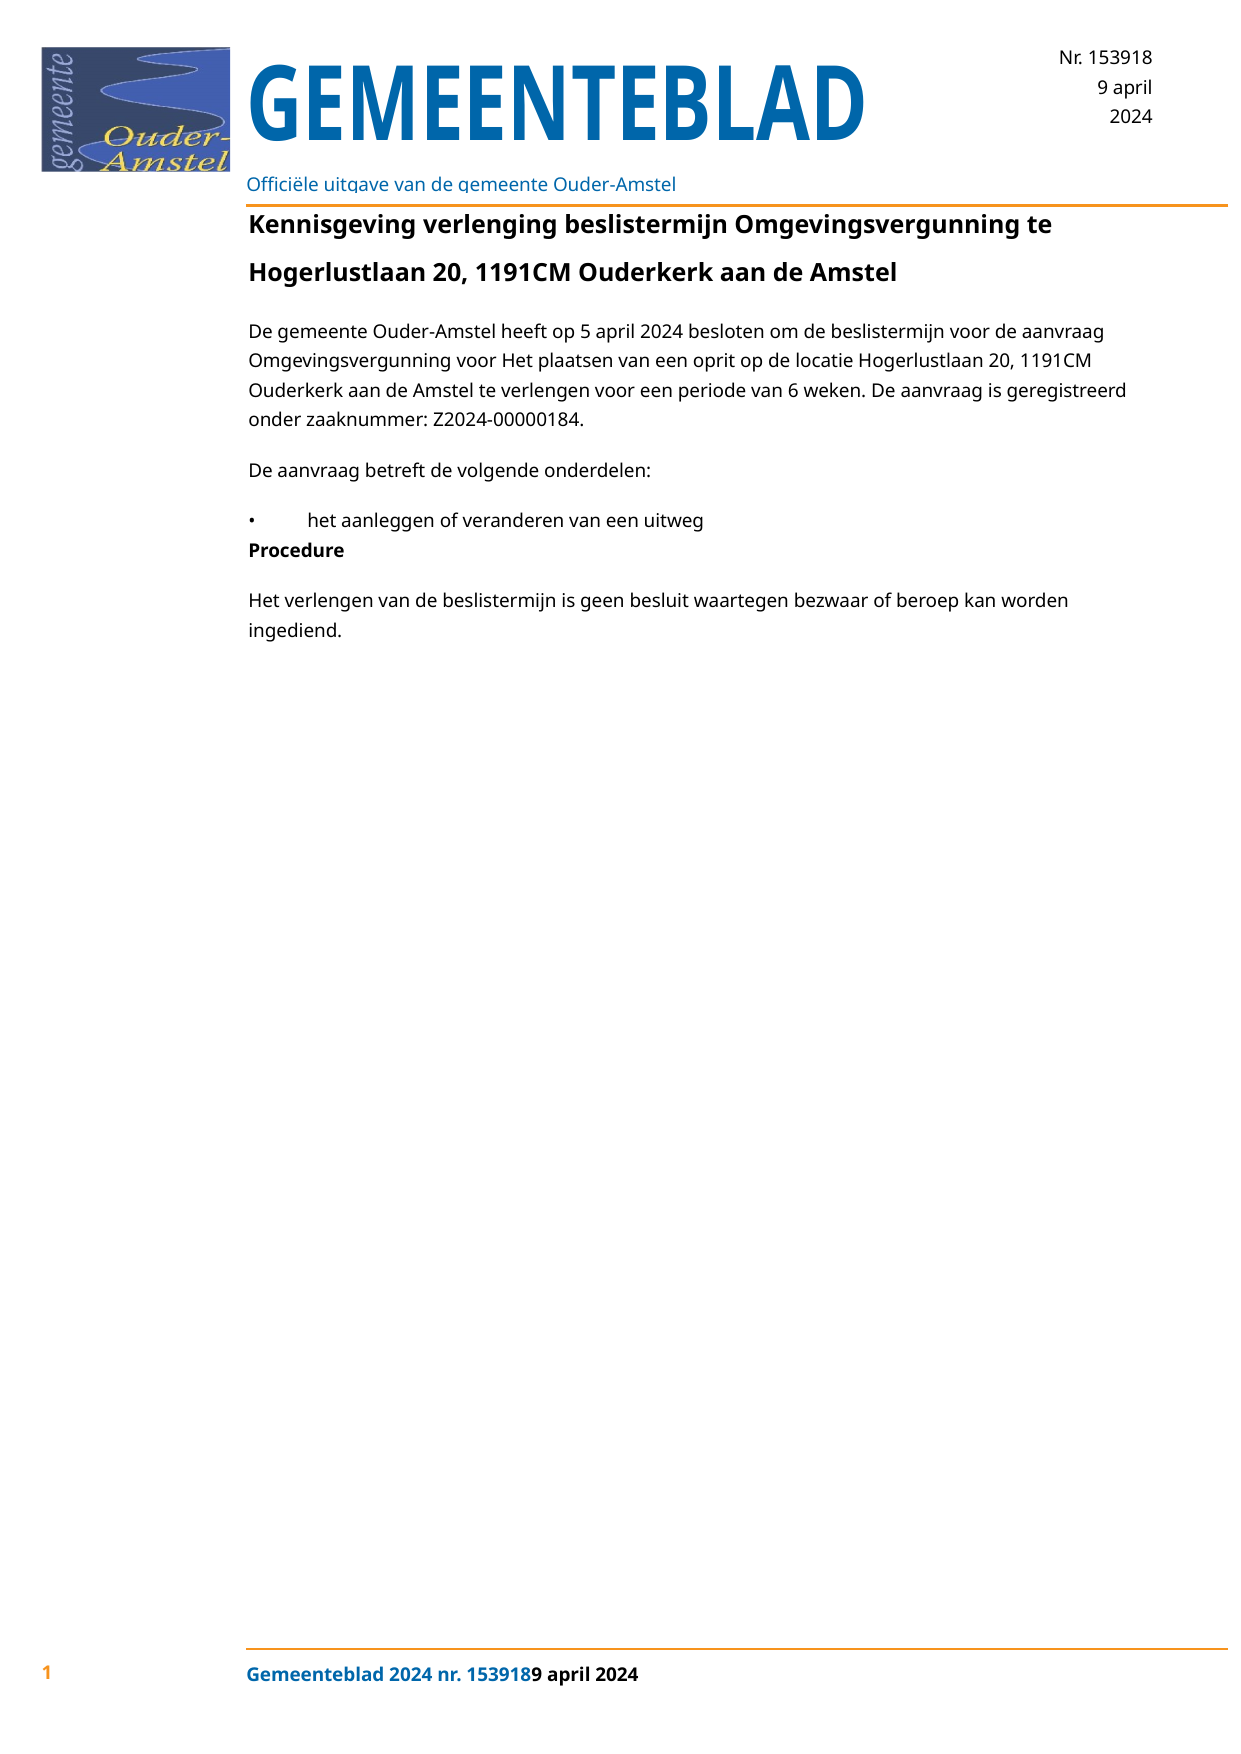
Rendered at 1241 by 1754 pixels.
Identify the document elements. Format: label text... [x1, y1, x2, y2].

picture [41, 47, 231, 172]
text Het verlengen van de beslistermijn is geen besluit waartegen bezwaar of beroep kan worden ingediend. [248, 587, 1152, 643]
text Kennisgeving verlenging beslistermijn Omgevingsvergunning te Hogerlustlaan 20, 1191CM Ouderkerk aan de Amstel [248, 207, 1152, 288]
text Procedure [248, 537, 1152, 563]
text De aanvraag betreft de volgende onderdelen: [248, 457, 1152, 483]
text De gemeente Ouder-Amstel heeft op 5 april 2024 besloten om de beslistermijn voor de aanvraag Omgevingsvergunning voor Het plaatsen van een oprit op de locatie Hogerlustlaan 20, 1191CM Ouderkerk aan de Amstel te verlengen voor een periode van 6 weken. De aanvraag is geregistreerd onder zaaknummer: Z2024-00000184. [248, 318, 1152, 432]
list het aanleggen of veranderen van een uitweg [248, 507, 1152, 533]
